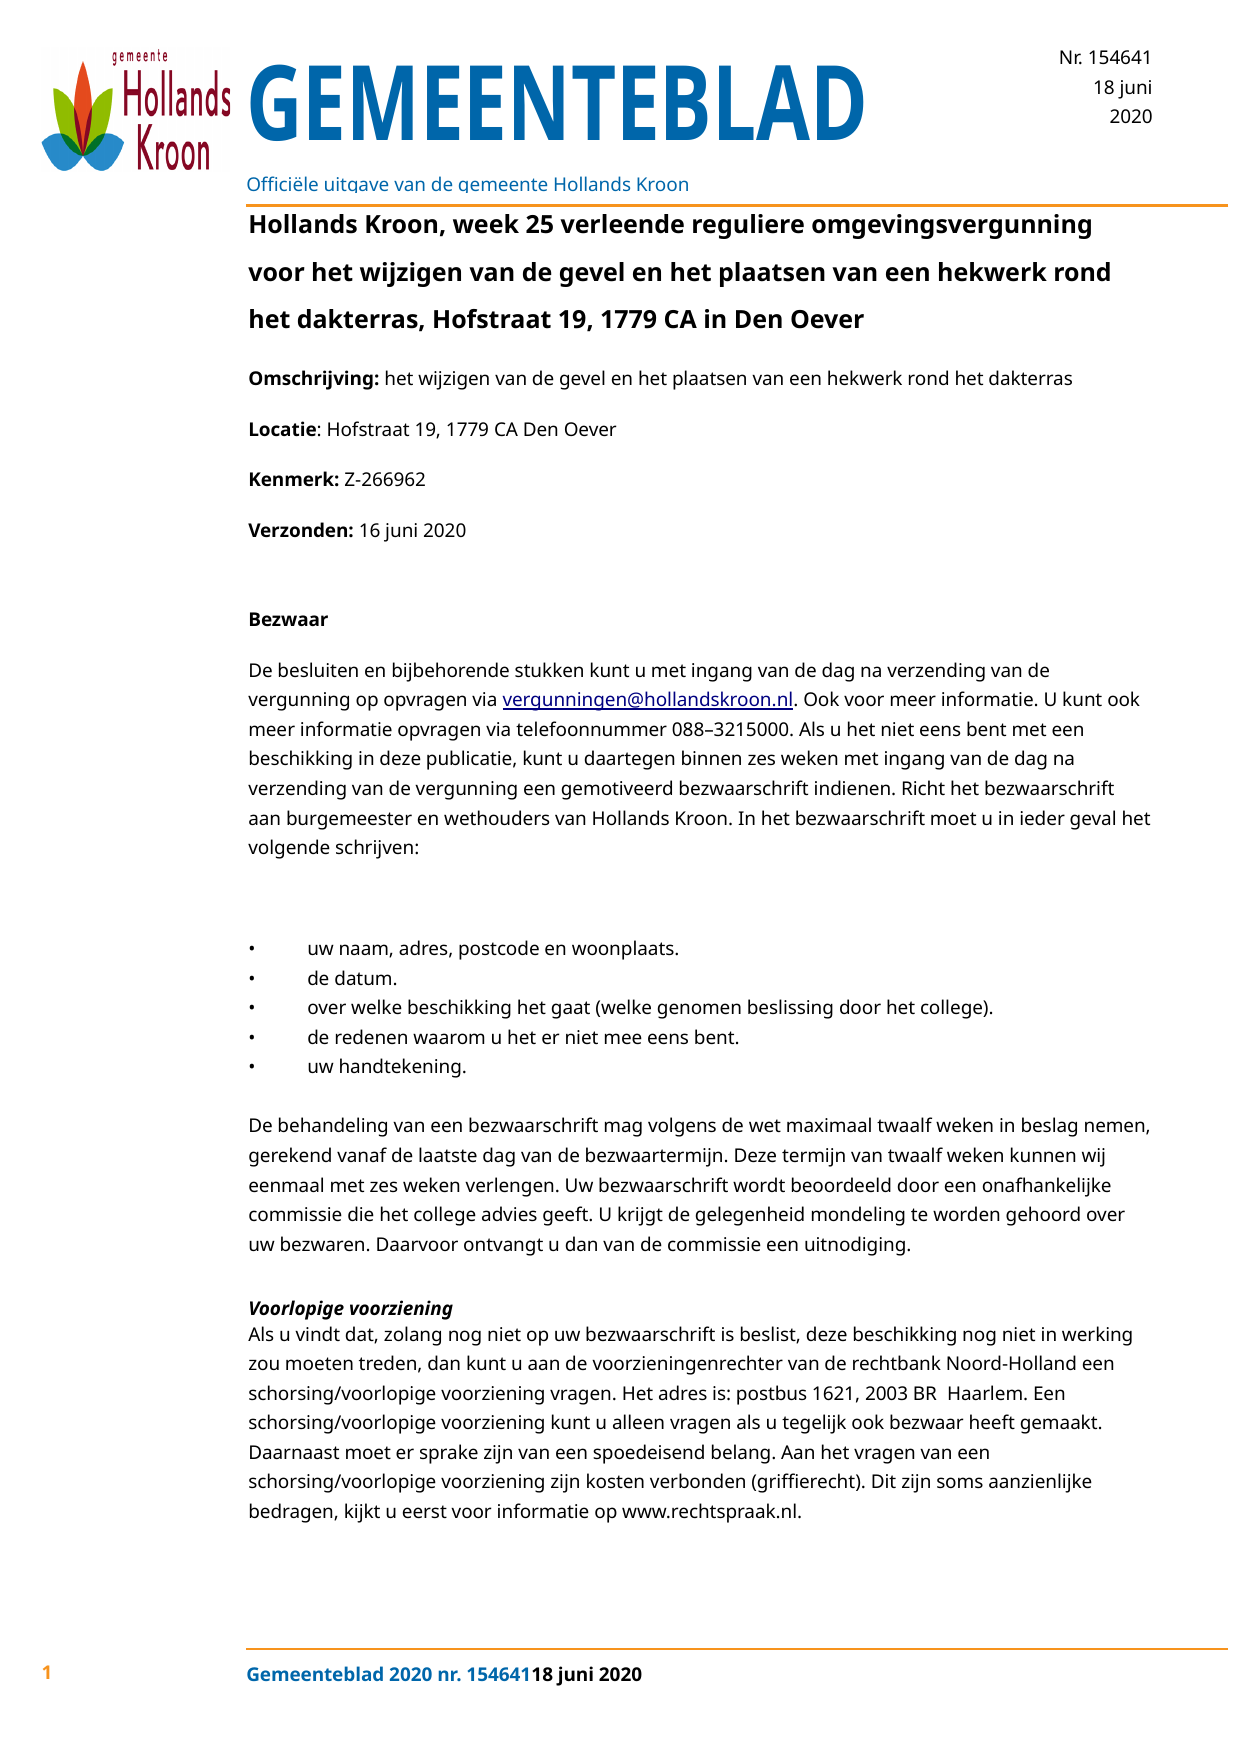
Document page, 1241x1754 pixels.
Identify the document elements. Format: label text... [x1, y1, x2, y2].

text De behandeling van een bezwaarschrift mag volgens de wet maximaal twaalf weken in beslag nemen, gerekend vanaf de laatste dag van de bezwaartermijn. Deze termijn van twaalf weken kunnen wij eenmaal met zes weken verlengen. Uw bezwaarschrift wordt beoordeeld door een onafhankelijke commissie die het college advies geeft. U krijgt de gelegenheid mondeling te worden gehoord over uw bezwaren. Daarvoor ontvangt u dan van de commissie een uitnodiging. [248, 1113, 1152, 1257]
text Omschrijving: het wijzigen van de gevel en het plaatsen van een hekwerk rond het dakterras [248, 366, 1152, 391]
list over welke beschikking het gaat (welke genomen beslissing door het college). [248, 994, 1152, 1020]
text Als u vindt dat, zolang nog niet op uw bezwaarschrift is beslist, deze beschikking nog niet in werking zou moeten treden, dan kunt u aan de voorzieningenrechter van de rechtbank Noord-Holland een schorsing/voorlopige voorziening vragen. Het adres is: postbus 1621, 2003 BR Haarlem. Een schorsing/voorlopige voorziening kunt u alleen vragen als u tegelijk ook bezwaar heeft gemaakt. Daarnaast moet er sprake zijn van een spoedeisend belang. Aan het vragen van een schorsing/voorlopige voorziening zijn kosten verbonden (griffierecht). Dit zijn soms aanzienlijke bedragen, kijkt u eerst voor informatie op www.rechtspraak.nl. [248, 1321, 1152, 1524]
list uw handtekening. [248, 1053, 1152, 1079]
text Kenmerk: Z-266962 [248, 466, 1152, 492]
text De besluiten en bijbehorende stukken kunt u met ingang van de dag na verzending van de vergunning op opvragen via vergunningen@hollandskroon.nl. Ook voor meer informatie. U kunt ook meer informatie opvragen via telefoonnummer 088–3215000. Als u het niet eens bent met een beschikking in deze publicatie, kunt u daartegen binnen zes weken met ingang van de dag na verzending van de vergunning een gemotiveerd bezwaarschrift indienen. Richt het bezwaarschrift aan burgemeester en wethouders van Hollands Kroon. In het bezwaarschrift moet u in ieder geval het volgende schrijven: [248, 657, 1152, 860]
list uw naam, adres, postcode en woonplaats. [248, 935, 1152, 961]
list de datum. [248, 965, 1152, 991]
text Bezwaar [248, 606, 1152, 632]
list de redenen waarom u het er niet mee eens bent. [248, 1024, 1152, 1050]
text Verzonden: 16 juni 2020 [248, 517, 1152, 542]
text Hollands Kroon, week 25 verleende reguliere omgevingsvergunning voor het wijzigen van de gevel en het plaatsen van een hekwerk rond het dakterras, Hofstraat 19, 1779 CA in Den Oever [248, 207, 1152, 336]
text Locatie: Hofstraat 19, 1779 CA Den Oever [248, 416, 1152, 442]
text Voorlopige voorziening [248, 1295, 1152, 1321]
picture [41, 47, 231, 172]
